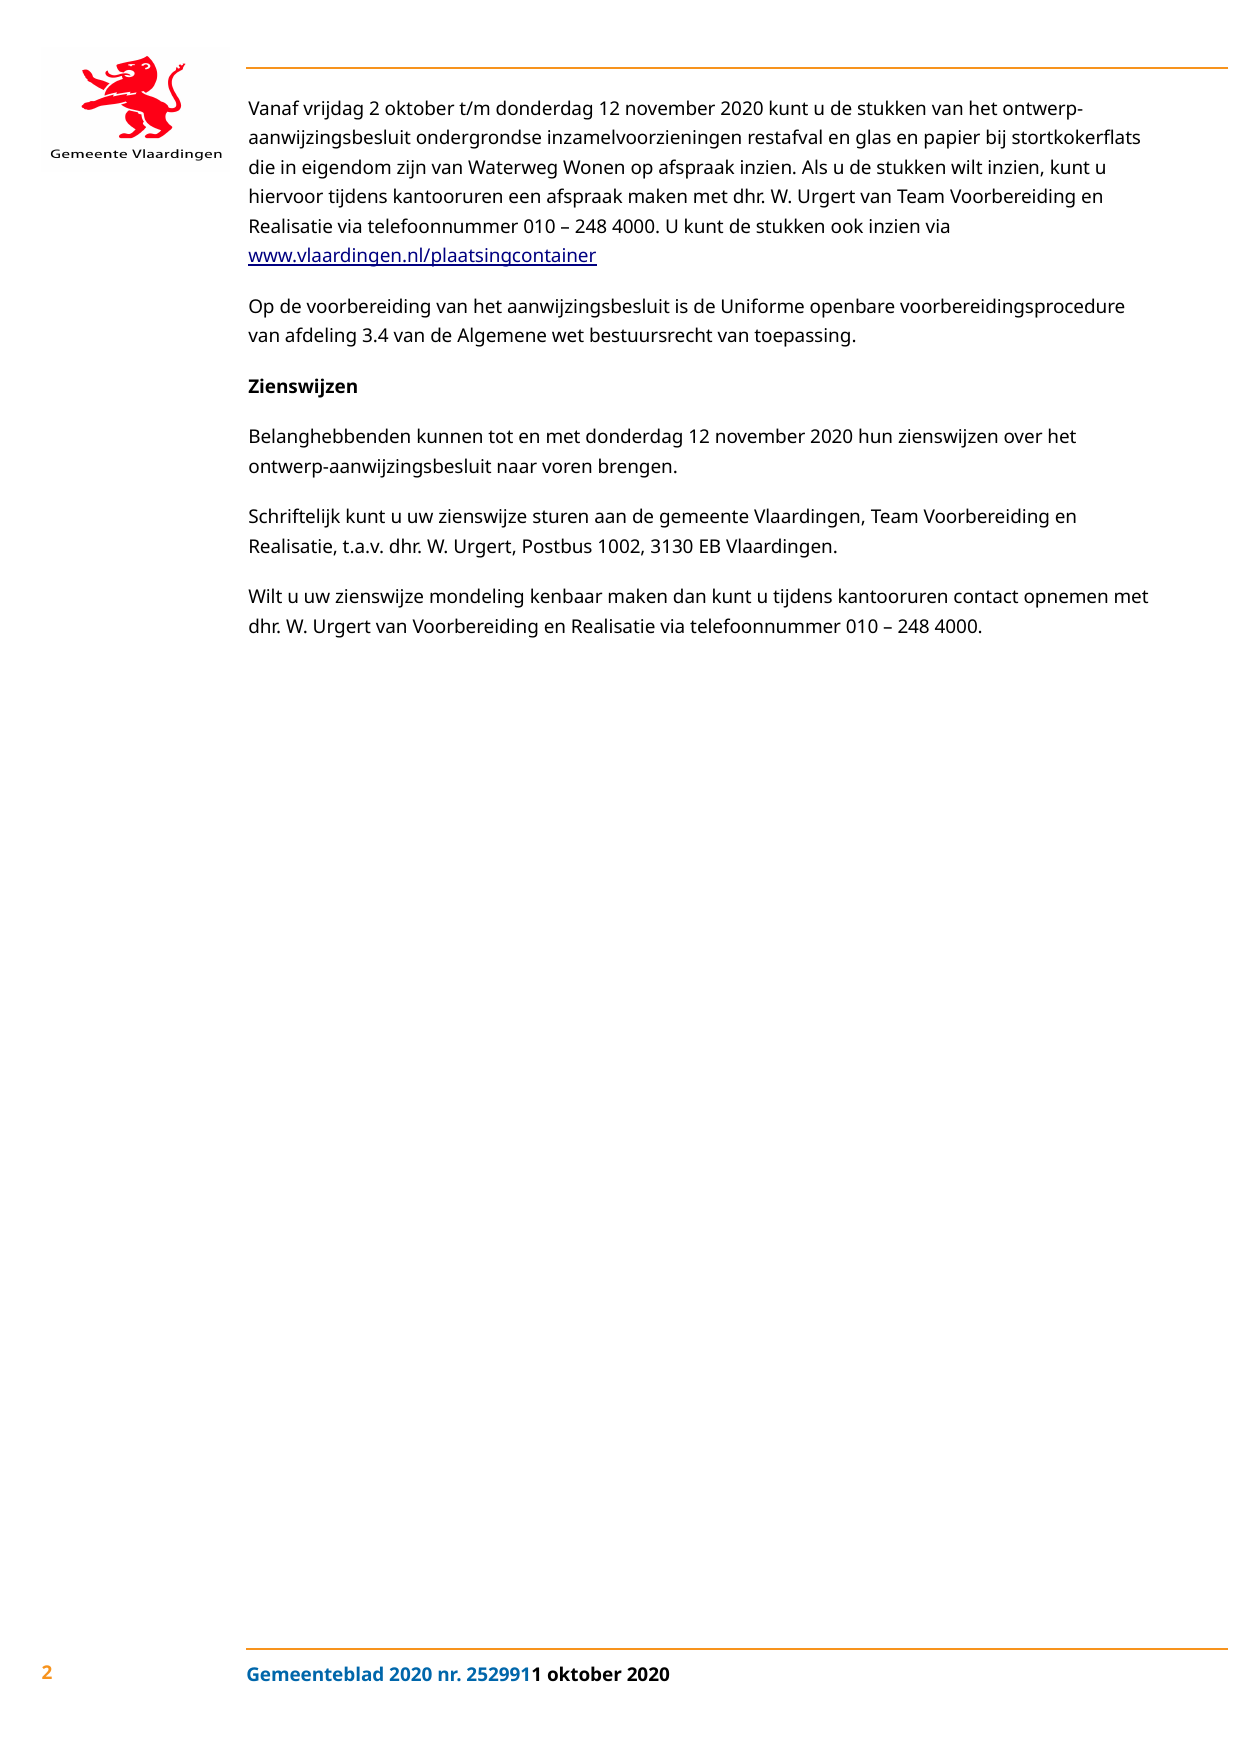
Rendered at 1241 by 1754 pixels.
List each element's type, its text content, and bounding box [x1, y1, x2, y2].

text Zienswijzen [248, 373, 1152, 399]
picture [41, 47, 231, 172]
text Wilt u uw zienswijze mondeling kenbaar maken dan kunt u tijdens kantooruren contact opnemen met dhr. W. Urgert van Voorbereiding en Realisatie via telefoonnummer 010 – 248 4000. [248, 583, 1152, 639]
text Op de voorbereiding van het aanwijzingsbesluit is de Uniforme openbare voorbereidingsprocedure van afdeling 3.4 van de Algemene wet bestuursrecht van toepassing. [248, 293, 1152, 348]
text Belanghebbenden kunnen tot en met donderdag 12 november 2020 hun zienswijzen over het ontwerp-aanwijzingsbesluit naar voren brengen. [248, 423, 1152, 479]
text Schriftelijk kunt u uw zienswijze sturen aan de gemeente Vlaardingen, Team Voorbereiding en Realisatie, t.a.v. dhr. W. Urgert, Postbus 1002, 3130 EB Vlaardingen. [248, 503, 1152, 559]
text Vanaf vrijdag 2 oktober t/m donderdag 12 november 2020 kunt u de stukken van het ontwerp-aanwijzingsbesluit ondergrondse inzamelvoorzieningen restafval en glas en papier bij stortkokerflats die in eigendom zijn van Waterweg Wonen op afspraak inzien. Als u de stukken wilt inzien, kunt u hiervoor tijdens kantooruren een afspraak maken met dhr. W. Urgert van Team Voorbereiding en Realisatie via telefoonnummer 010 – 248 4000. U kunt de stukken ook inzien via www.vlaardingen.nl/plaatsingcontainer [248, 95, 1152, 268]
